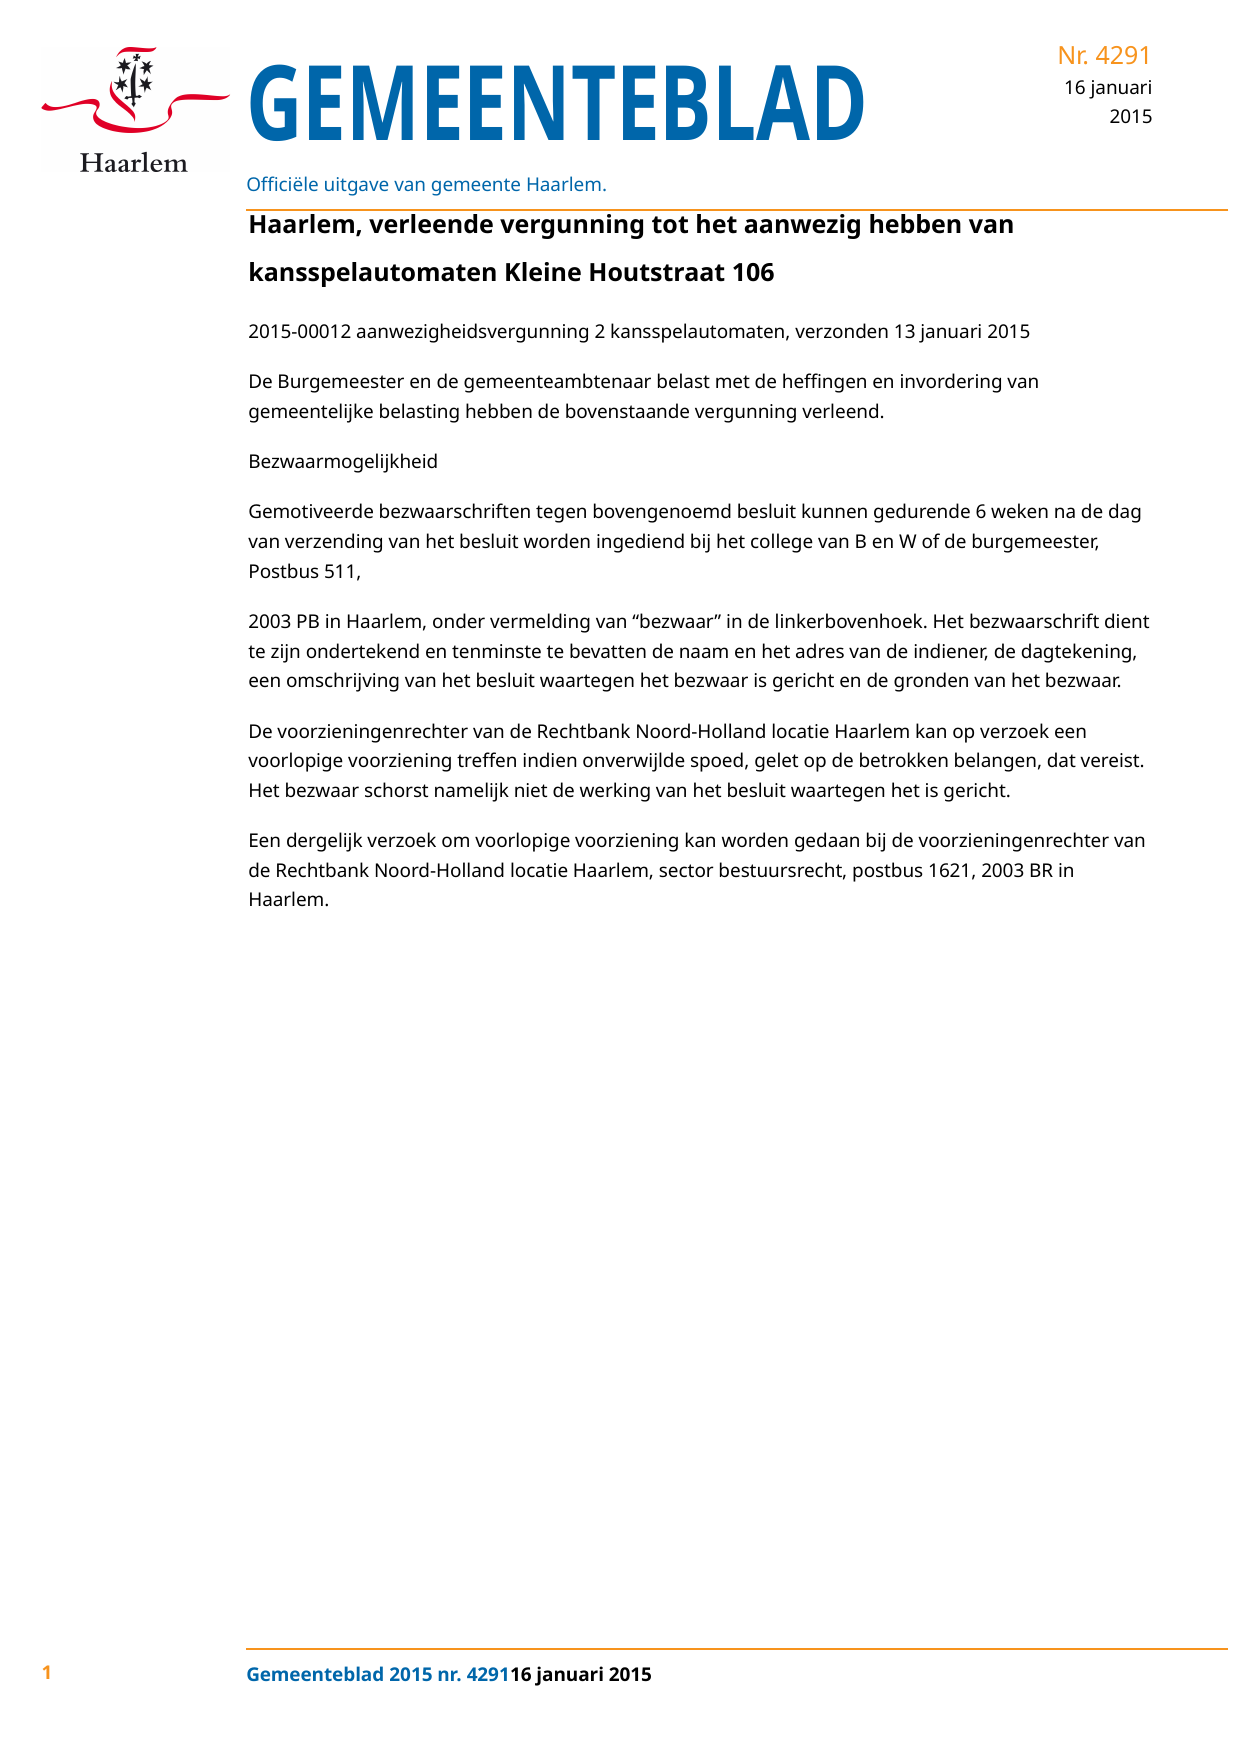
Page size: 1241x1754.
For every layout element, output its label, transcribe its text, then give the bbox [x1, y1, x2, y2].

text 2015-00012 aanwezigheidsvergunning 2 kansspelautomaten, verzonden 13 januari 2015 [248, 318, 1152, 344]
text Gemotiveerde bezwaarschriften tegen bovengenoemd besluit kunnen gedurende 6 weken na de dag van verzending van het besluit worden ingediend bij het college van B en W of de burgemeester, Postbus 511, [248, 499, 1152, 584]
text De voorzieningenrechter van de Rechtbank Noord-Holland locatie Haarlem kan op verzoek een voorlopige voorziening treffen indien onverwijlde spoed, gelet op de betrokken belangen, dat vereist. Het bezwaar schorst namelijk niet de werking van het besluit waartegen het is gericht. [248, 718, 1152, 803]
picture [41, 47, 231, 172]
text Haarlem, verleende vergunning tot het aanwezig hebben van kansspelautomaten Kleine Houtstraat 106 [248, 211, 1152, 288]
text De Burgemeester en de gemeenteambtenaar belast met de heffingen en invordering van gemeentelijke belasting hebben de bovenstaande vergunning verleend. [248, 368, 1152, 424]
text Bezwaarmogelijkheid [248, 448, 1152, 474]
text 2003 PB in Haarlem, onder vermelding van “bezwaar” in de linkerbovenhoek. Het bezwaarschrift dient te zijn ondertekend en tenminste te bevatten de naam en het adres van de indiener, de dagtekening, een omschrijving van het besluit waartegen het bezwaar is gericht en de gronden van het bezwaar. [248, 608, 1152, 693]
text Een dergelijk verzoek om voorlopige voorziening kan worden gedaan bij de voorzieningenrechter van de Rechtbank Noord-Holland locatie Haarlem, sector bestuursrecht, postbus 1621, 2003 BR in Haarlem. [248, 827, 1152, 912]
